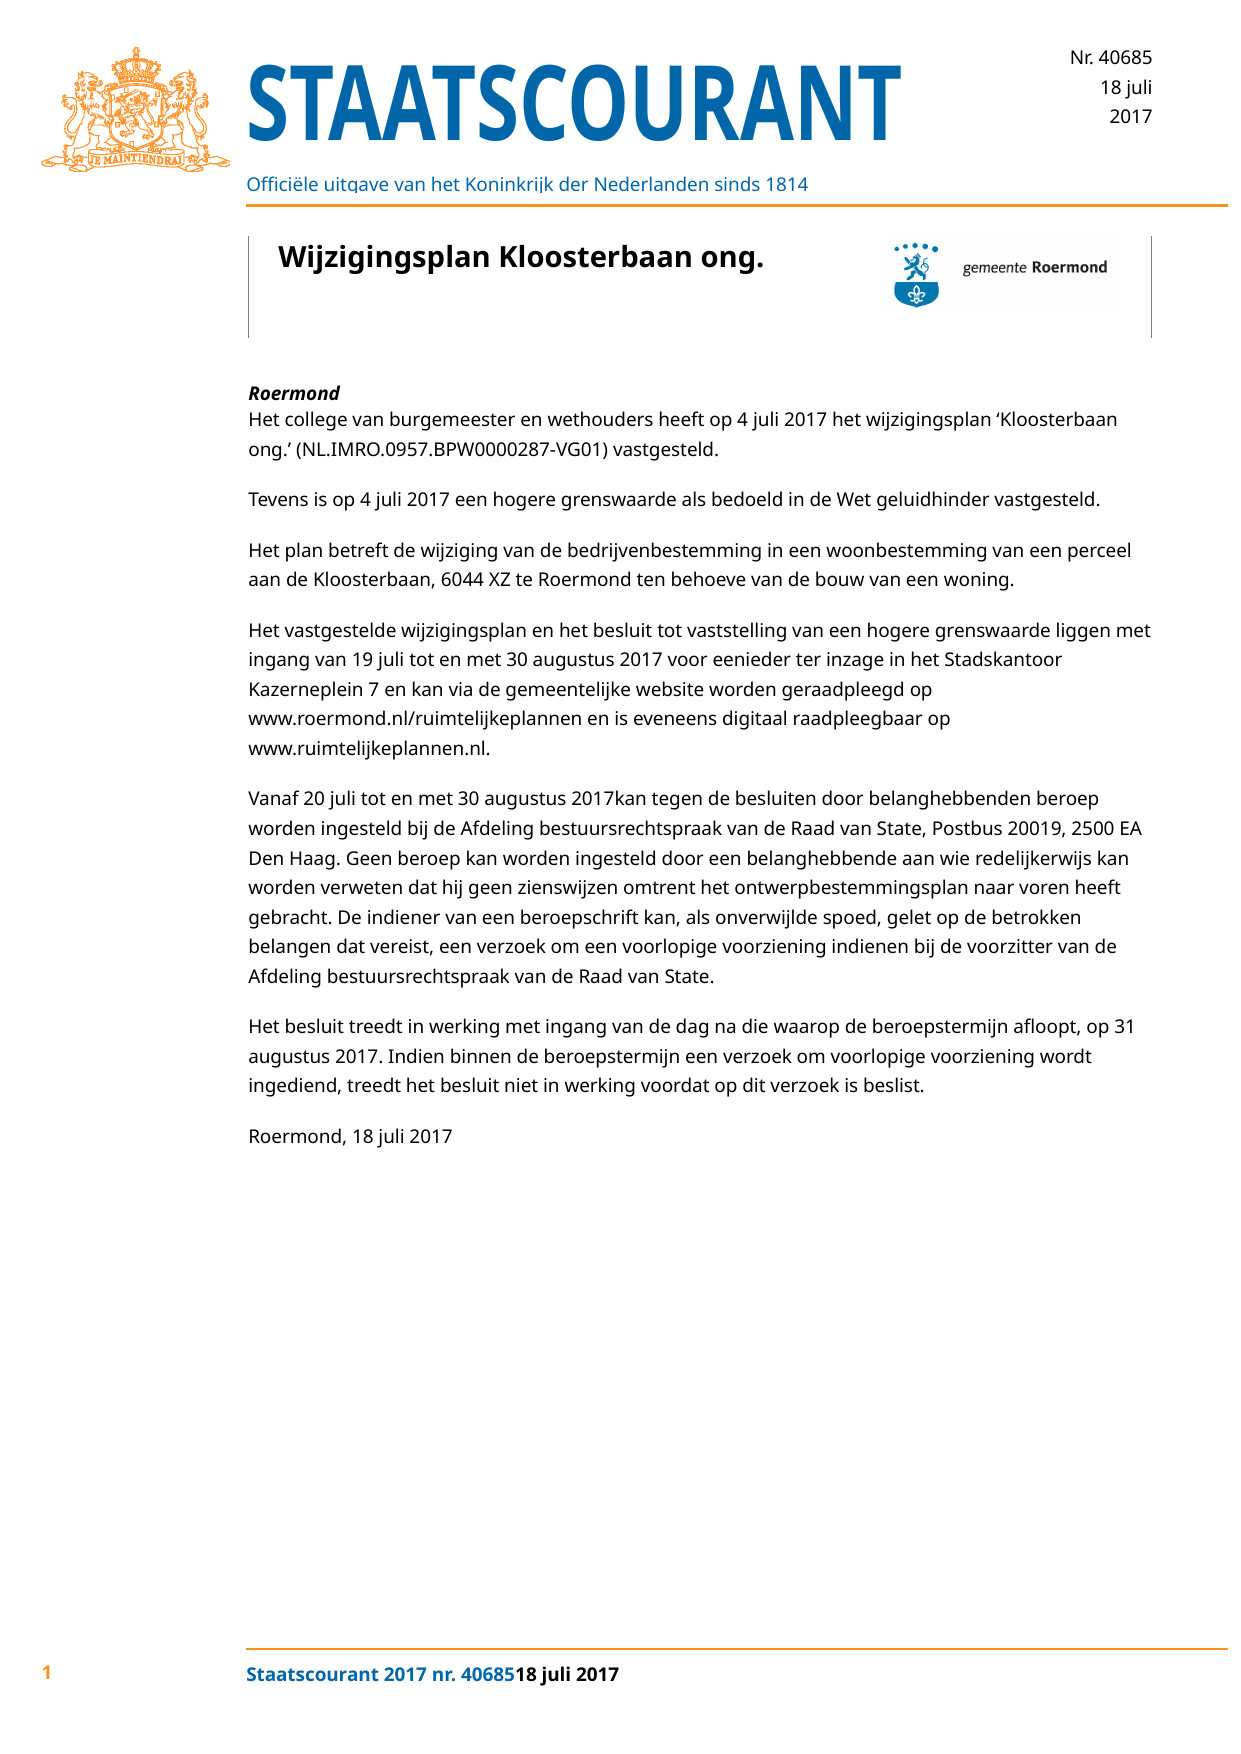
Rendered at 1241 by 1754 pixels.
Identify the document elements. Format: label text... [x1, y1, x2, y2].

text Roermond, 18 juli 2017 [248, 1123, 1152, 1149]
table_header Wijzigingsplan Kloosterbaan ong. [249, 236, 850, 338]
text Tevens is op 4 juli 2017 een hogere grenswaarde als bedoeld in de Wet geluidhinder vastgesteld. [248, 486, 1152, 512]
text Vanaf 20 juli tot en met 30 augustus 2017kan tegen de besluiten door belanghebbenden beroep worden ingesteld bij de Afdeling bestuursrechtspraak van de Raad van State, Postbus 20019, 2500 EA Den Haag. Geen beroep kan worden ingesteld door een belanghebbende aan wie redelijkerwijs kan worden verweten dat hij geen zienswijzen omtrent het ontwerpbestemmingsplan naar voren heeft gebracht. De indiener van een beroepschrift kan, als onverwijlde spoed, gelet op de betrokken belangen dat vereist, een verzoek om een voorlopige voorziening indienen bij de voorzitter van de Afdeling bestuursrechtspraak van de Raad van State. [248, 786, 1152, 989]
picture [882, 236, 1119, 312]
table_header [850, 236, 1151, 338]
picture [41, 47, 231, 172]
text Het plan betreft de wijziging van de bedrijvenbestemming in een woonbestemming van een perceel aan de Kloosterbaan, 6044 XZ te Roermond ten behoeve van de bouw van een woning. [248, 537, 1152, 592]
text Roermond [248, 381, 1152, 406]
text Het college van burgemeester en wethouders heeft op 4 juli 2017 het wijzigingsplan ‘Kloosterbaan ong.’ (NL.IMRO.0957.BPW0000287-VG01) vastgesteld. [248, 406, 1152, 462]
text Het vastgestelde wijzigingsplan en het besluit tot vaststelling van een hogere grenswaarde liggen met ingang van 19 juli tot en met 30 augustus 2017 voor eenieder ter inzage in het Stadskantoor Kazerneplein 7 en kan via de gemeentelijke website worden geraadpleegd op www.roermond.nl/ruimtelijkeplannen en is eveneens digitaal raadpleegbaar op www.ruimtelijkeplannen.nl. [248, 617, 1152, 761]
text Het besluit treedt in werking met ingang van de dag na die waarop de beroepstermijn afloopt, op 31 augustus 2017. Indien binnen de beroepstermijn een verzoek om voorlopige voorziening wordt ingediend, treedt het besluit niet in werking voordat op dit verzoek is beslist. [248, 1013, 1152, 1098]
